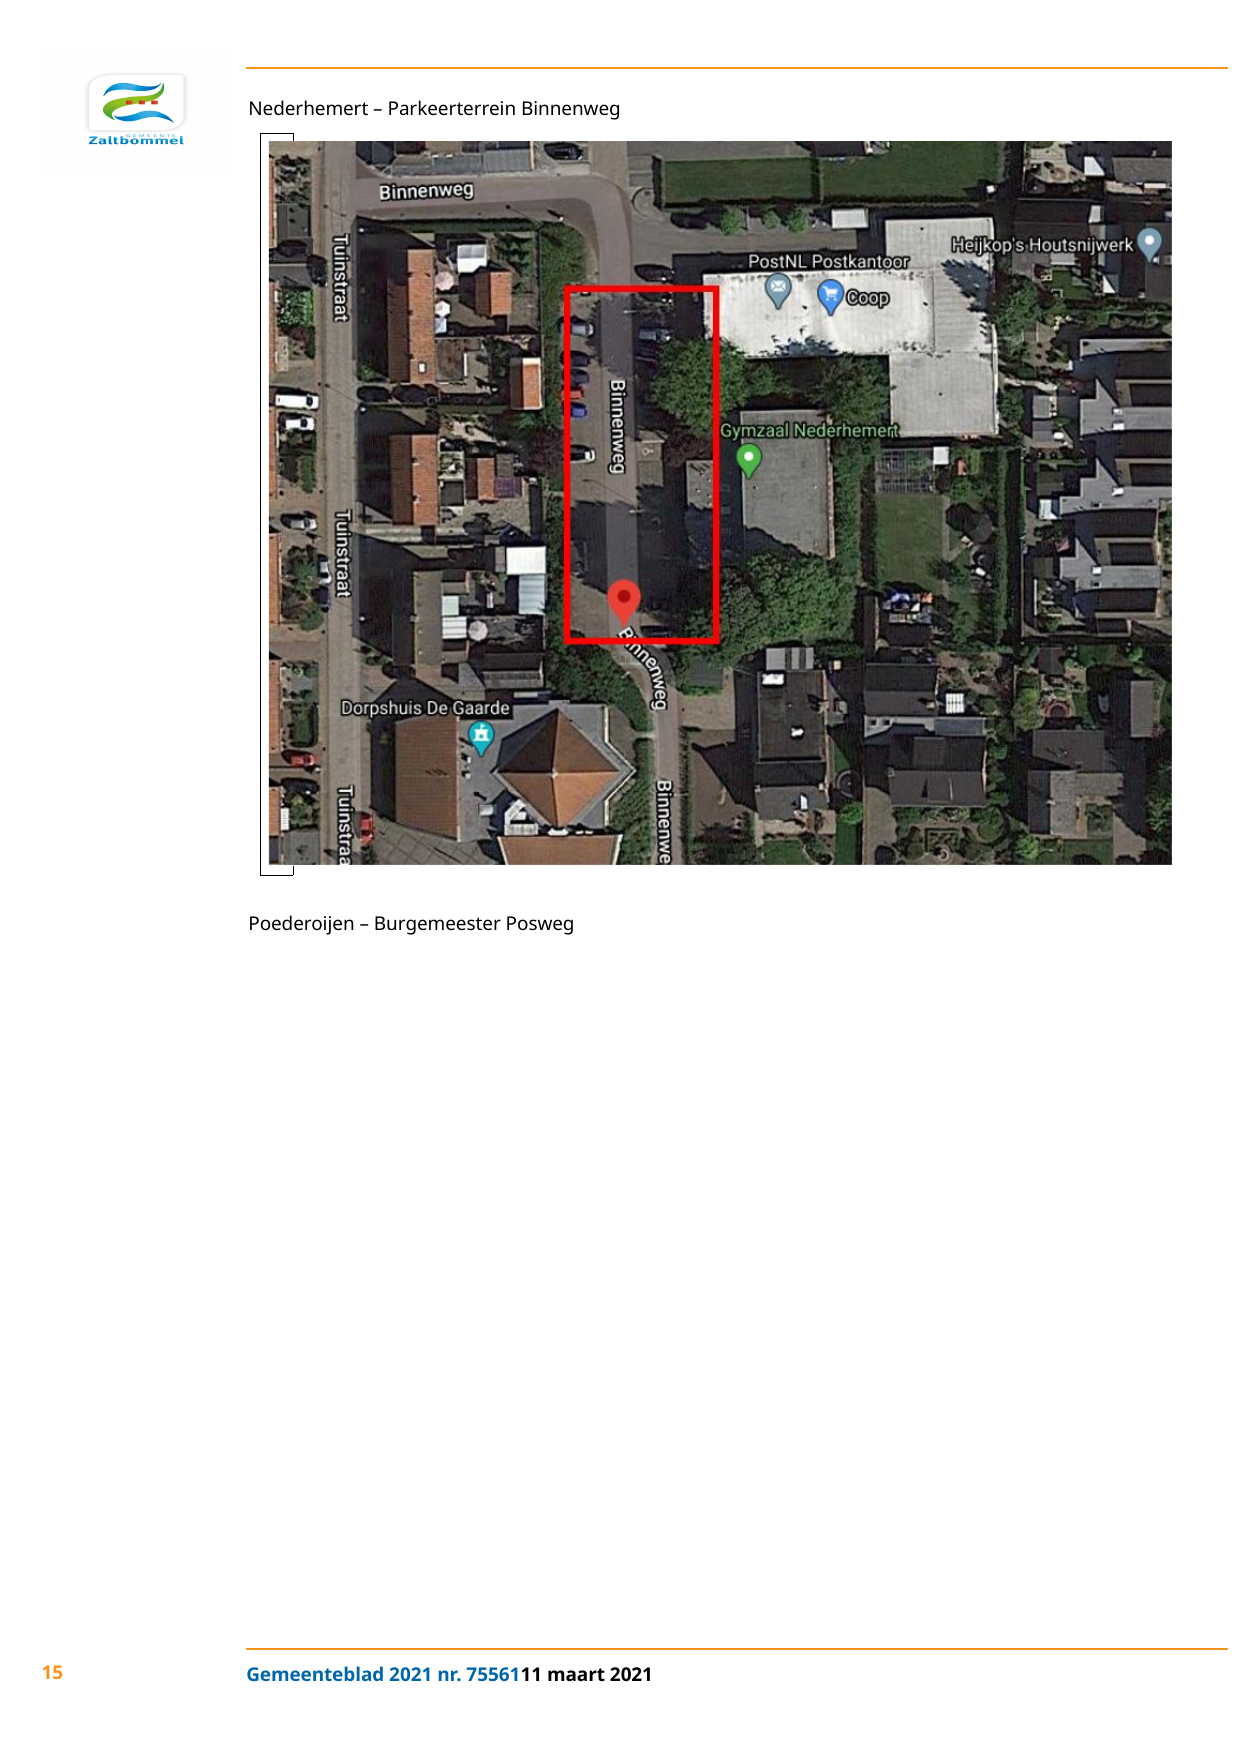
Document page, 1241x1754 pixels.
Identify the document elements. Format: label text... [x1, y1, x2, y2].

text Poederoijen – Burgemeester Posweg [248, 910, 1152, 936]
picture [41, 47, 231, 172]
text Nederhemert – Parkeerterrein Binnenweg [248, 95, 1152, 121]
picture [268, 141, 1173, 866]
